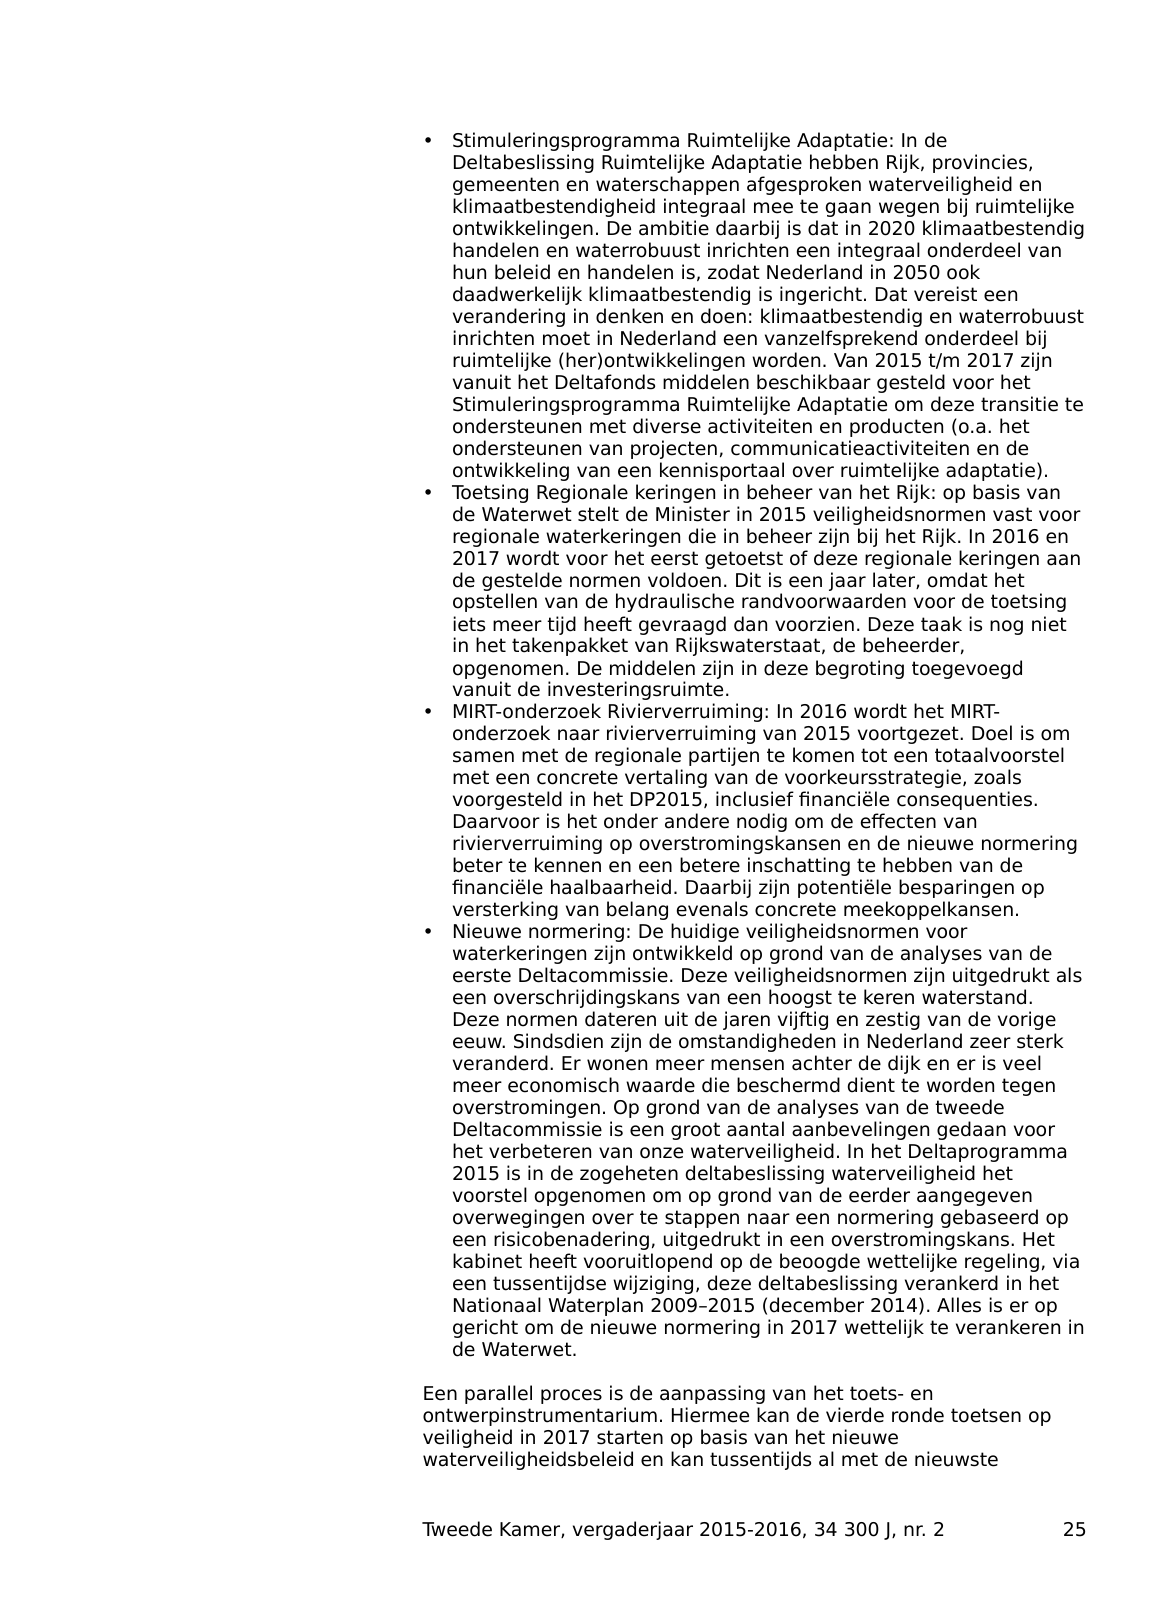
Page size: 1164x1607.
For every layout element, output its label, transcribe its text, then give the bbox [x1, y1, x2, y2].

text • Toetsing Regionale keringen in beheer van het Rijk: op basis van de Waterwet stelt de Minister in 2015 veiligheidsnormen vast voor regionale waterkeringen die in beheer zijn bij het Rijk. In 2016 en 2017 wordt voor het eerst getoetst of deze regionale keringen aan de gestelde normen voldoen. Dit is een jaar later, omdat het opstellen van de hydraulische randvoorwaarden voor de toetsing iets meer tijd heeft gevraagd dan voorzien. Deze taak is nog niet in het takenpakket van Rijkswaterstaat, de beheerder, opgenomen. De middelen zijn in deze begroting toegevoegd vanuit de investeringsruimte. [422, 482, 1087, 701]
text • Stimuleringsprogramma Ruimtelijke Adaptatie: In de Deltabeslissing Ruimtelijke Adaptatie hebben Rijk, provincies, gemeenten en waterschappen afgesproken waterveiligheid en klimaatbestendigheid integraal mee te gaan wegen bij ruimtelijke ontwikkelingen. De ambitie daarbij is dat in 2020 klimaatbestendig handelen en waterrobuust inrichten een integraal onderdeel van hun beleid en handelen is, zodat Nederland in 2050 ook daadwerkelijk klimaatbestendig is ingericht. Dat vereist een verandering in denken en doen: klimaatbestendig en waterrobuust inrichten moet in Nederland een vanzelfsprekend onderdeel bij ruimtelijke (her)ontwikkelingen worden. Van 2015 t/m 2017 zijn vanuit het Deltafonds middelen beschikbaar gesteld voor het Stimuleringsprogramma Ruimtelijke Adaptatie om deze transitie te ondersteunen met diverse activiteiten en producten (o.a. het ondersteunen van projecten, communicatieactiviteiten en de ontwikkeling van een kennisportaal over ruimtelijke adaptatie). [422, 130, 1087, 482]
text • MIRT-onderzoek Rivierverruiming: In 2016 wordt het MIRT-onderzoek naar rivierverruiming van 2015 voortgezet. Doel is om samen met de regionale partijen te komen tot een totaalvoorstel met een concrete vertaling van de voorkeursstrategie, zoals voorgesteld in het DP2015, inclusief financiële consequenties. Daarvoor is het onder andere nodig om de effecten van rivierverruiming op overstromingskansen en de nieuwe normering beter te kennen en een betere inschatting te hebben van de financiële haalbaarheid. Daarbij zijn potentiële besparingen op versterking van belang evenals concrete meekoppelkansen. [422, 701, 1087, 921]
text Een parallel proces is de aanpassing van het toets- en ontwerpinstrumentarium. Hiermee kan de vierde ronde toetsen op veiligheid in 2017 starten op basis van het nieuwe waterveiligheidsbeleid en kan tussentijds al met de nieuwste [422, 1383, 1087, 1471]
text • Nieuwe normering: De huidige veiligheidsnormen voor waterkeringen zijn ontwikkeld op grond van de analyses van de eerste Deltacommissie. Deze veiligheidsnormen zijn uitgedrukt als een overschrijdingskans van een hoogst te keren waterstand. Deze normen dateren uit de jaren vijftig en zestig van de vorige eeuw. Sindsdien zijn de omstandigheden in Nederland zeer sterk veranderd. Er wonen meer mensen achter de dijk en er is veel meer economisch waarde die beschermd dient te worden tegen overstromingen. Op grond van de analyses van de tweede Deltacommissie is een groot aantal aanbevelingen gedaan voor het verbeteren van onze waterveiligheid. In het Deltaprogramma 2015 is in de zogeheten deltabeslissing waterveiligheid het voorstel opgenomen om op grond van de eerder aangegeven overwegingen over te stappen naar een normering gebaseerd op een risicobenadering, uitgedrukt in een overstromingskans. Het kabinet heeft vooruitlopend op de beoogde wettelijke regeling, via een tussentijdse wijziging, deze deltabeslissing verankerd in het Nationaal Waterplan 2009–2015 (december 2014). Alles is er op gericht om de nieuwe normering in 2017 wettelijk te verankeren in de Waterwet. [422, 921, 1087, 1361]
